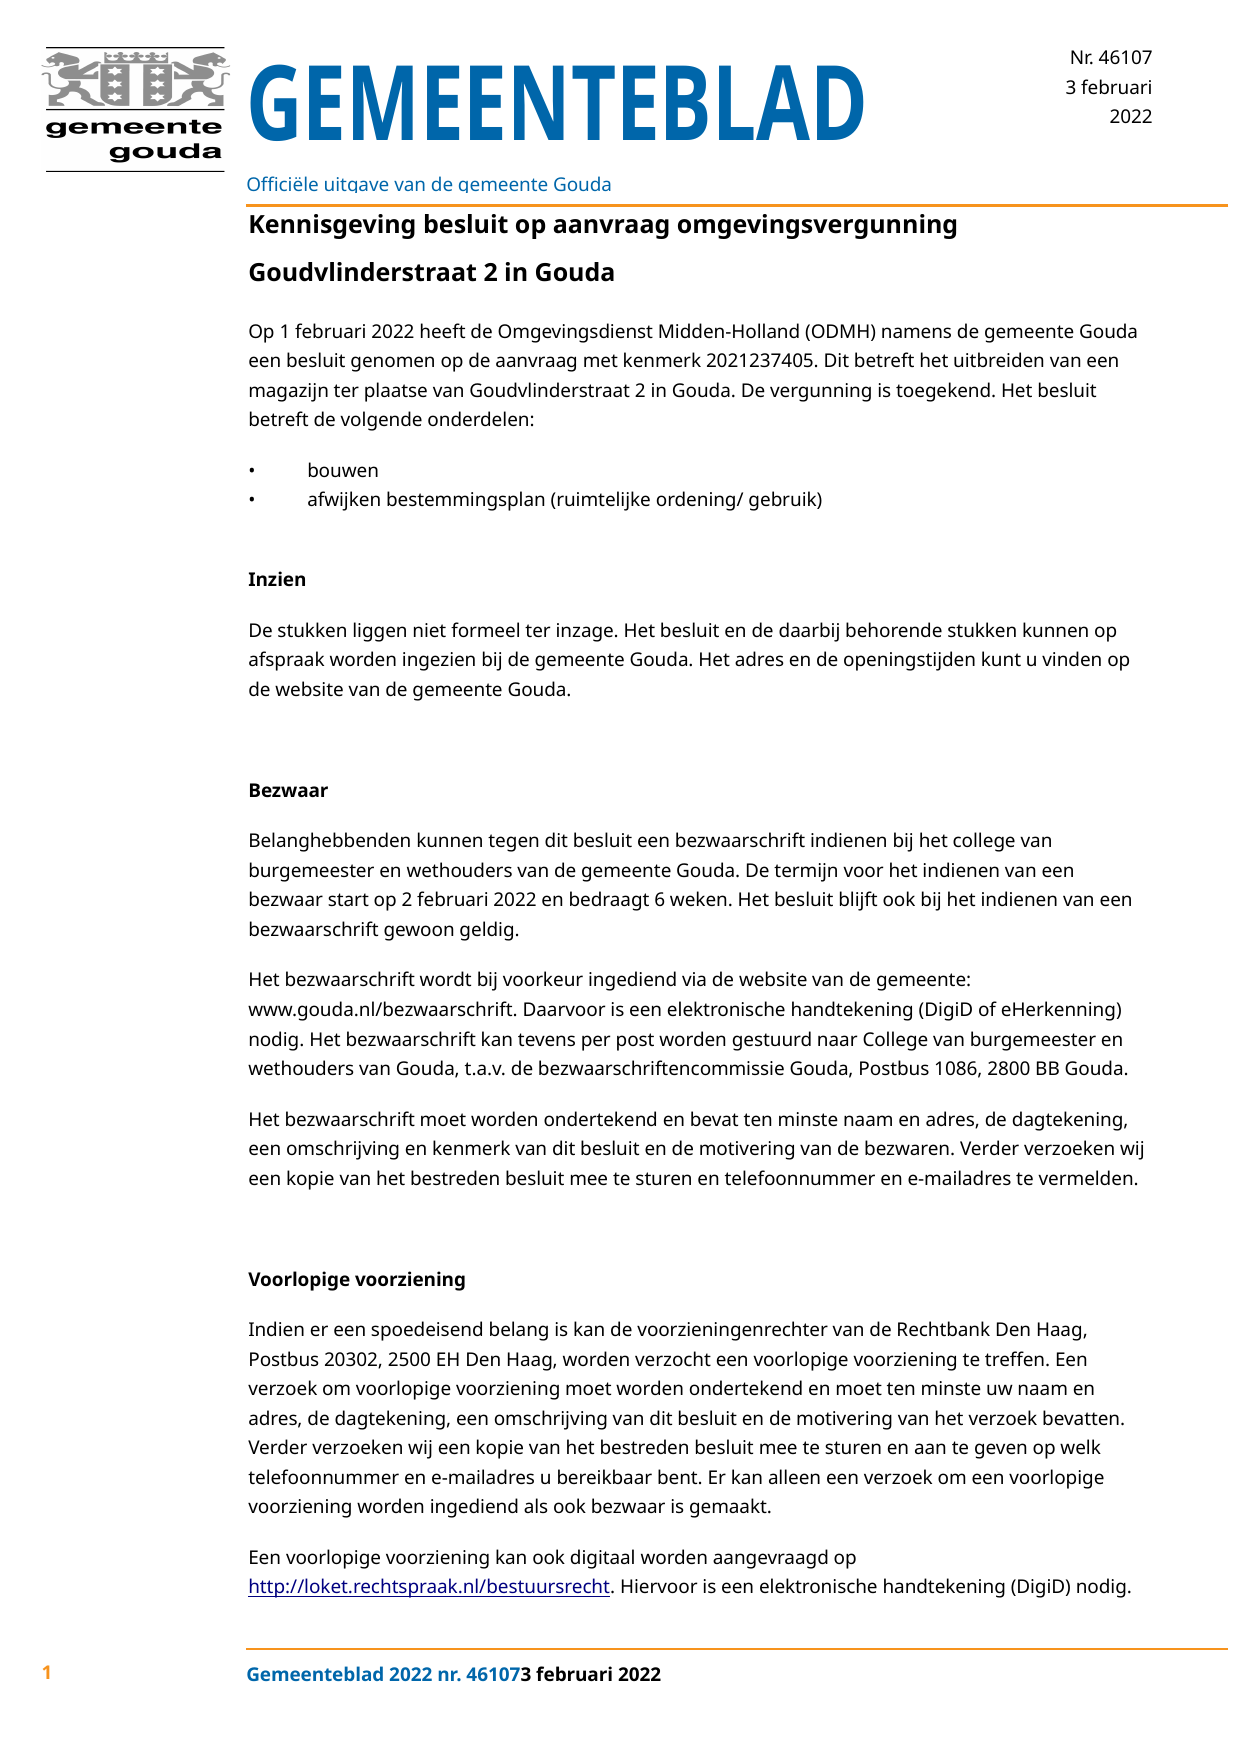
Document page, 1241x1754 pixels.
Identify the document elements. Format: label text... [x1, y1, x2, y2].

text Op 1 februari 2022 heeft de Omgevingsdienst Midden-Holland (ODMH) namens de gemeente Gouda een besluit genomen op de aanvraag met kenmerk 2021237405. Dit betreft het uitbreiden van een magazijn ter plaatse van Goudvlinderstraat 2 in Gouda. De vergunning is toegekend. Het besluit betreft de volgende onderdelen: [248, 318, 1152, 432]
text Indien er een spoedeisend belang is kan de voorzieningenrechter van de Rechtbank Den Haag, Postbus 20302, 2500 EH Den Haag, worden verzocht een voorlopige voorziening te treffen. Een verzoek om voorlopige voorziening moet worden ondertekend en moet ten minste uw naam en adres, de dagtekening, een omschrijving van dit besluit en de motivering van het verzoek bevatten. Verder verzoeken wij een kopie van het bestreden besluit mee te sturen en aan te geven op welk telefoonnummer en e-mailadres u bereikbaar bent. Er kan alleen een verzoek om een voorlopige voorziening worden ingediend als ook bezwaar is gemaakt. [248, 1316, 1152, 1519]
picture [41, 47, 231, 172]
text Kennisgeving besluit op aanvraag omgevingsvergunning Goudvlinderstraat 2 in Gouda [248, 207, 1152, 288]
text Het bezwaarschrift moet worden ondertekend en bevat ten minste naam en adres, de dagtekening, een omschrijving en kenmerk van dit besluit en de motivering van de bezwaren. Verder verzoeken wij een kopie van het bestreden besluit mee te sturen en telefoonnummer en e-mailadres te vermelden. [248, 1106, 1152, 1191]
text De stukken liggen niet formeel ter inzage. Het besluit en de daarbij behorende stukken kunnen op afspraak worden ingezien bij de gemeente Gouda. Het adres en de openingstijden kunt u vinden op de website van de gemeente Gouda. [248, 617, 1152, 702]
text Inzien [248, 567, 1152, 592]
text Belanghebbenden kunnen tegen dit besluit een bezwaarschrift indienen bij het college van burgemeester en wethouders van de gemeente Gouda. De termijn voor het indienen van een bezwaar start op 2 februari 2022 en bedraagt 6 weken. Het besluit blijft ook bij het indienen van een bezwaarschrift gewoon geldig. [248, 827, 1152, 942]
text Voorlopige voorziening [248, 1266, 1152, 1292]
list afwijken bestemmingsplan (ruimtelijke ordening/ gebruik) [248, 487, 1152, 512]
text Een voorlopige voorziening kan ook digitaal worden aangevraagd op http://loket.rechtspraak.nl/bestuursrecht. Hiervoor is een elektronische handtekening (DigiD) nodig. [248, 1544, 1152, 1599]
list bouwen [248, 457, 1152, 483]
text Het bezwaarschrift wordt bij voorkeur ingediend via de website van de gemeente: www.gouda.nl/bezwaarschrift. Daarvoor is een elektronische handtekening (DigiD of eHerkenning) nodig. Het bezwaarschrift kan tevens per post worden gestuurd naar College van burgemeester en wethouders van Gouda, t.a.v. de bezwaarschriftencommissie Gouda, Postbus 1086, 2800 BB Gouda. [248, 967, 1152, 1081]
text Bezwaar [248, 777, 1152, 803]
